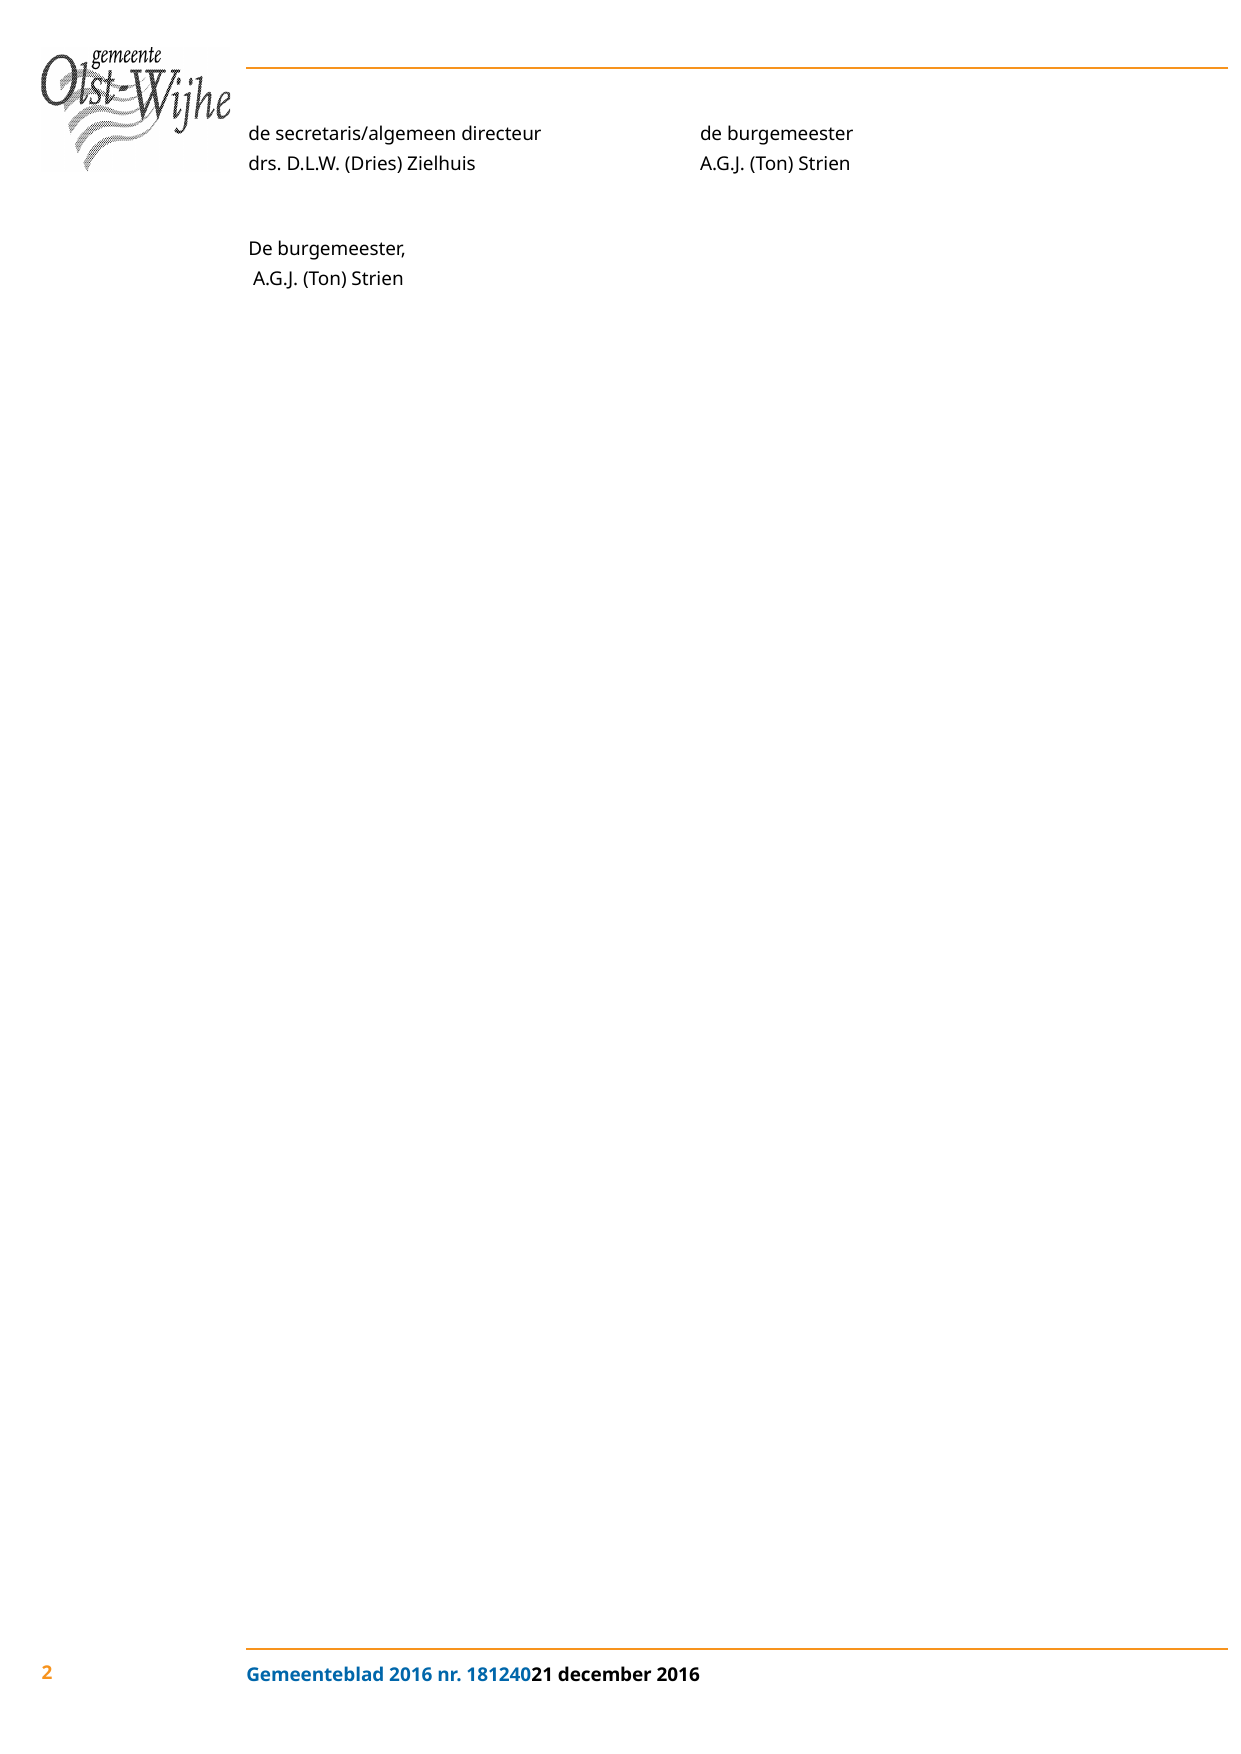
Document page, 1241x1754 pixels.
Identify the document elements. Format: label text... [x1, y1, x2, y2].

table_header de secretaris/algemeen directeur drs. D.L.W. (Dries) Zielhuis [248, 121, 700, 206]
text De burgemeester, [248, 235, 1152, 261]
table_header de burgemeester A.G.J. (Ton) Strien [700, 121, 1152, 206]
text A.G.J. (Ton) Strien [248, 265, 1152, 291]
picture [41, 47, 231, 172]
